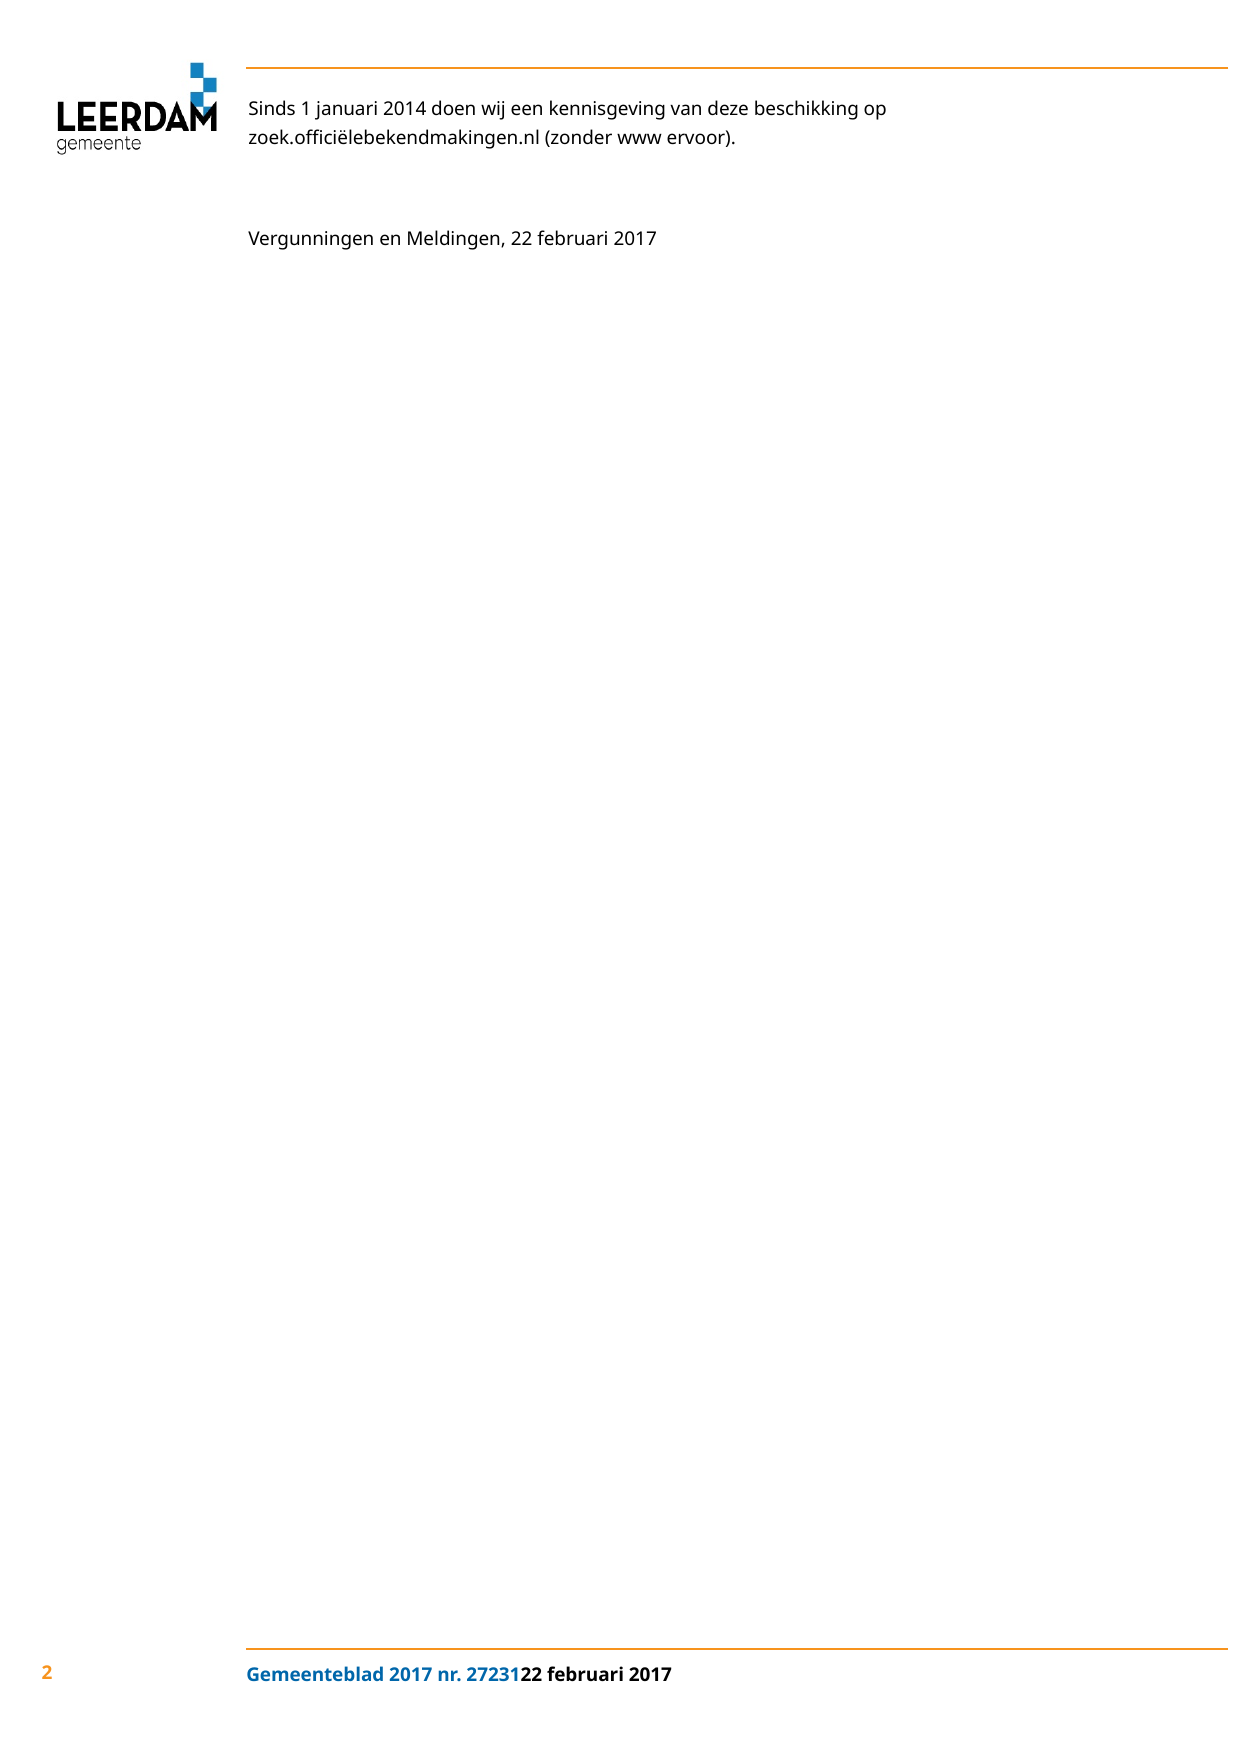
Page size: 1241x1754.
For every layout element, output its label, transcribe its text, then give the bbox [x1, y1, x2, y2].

text Sinds 1 januari 2014 doen wij een kennisgeving van deze beschikking op zoek.officiëlebekendmakingen.nl (zonder www ervoor). [248, 95, 1152, 150]
text Vergunningen en Meldingen, 22 februari 2017 [248, 225, 1152, 251]
picture [41, 47, 231, 172]
